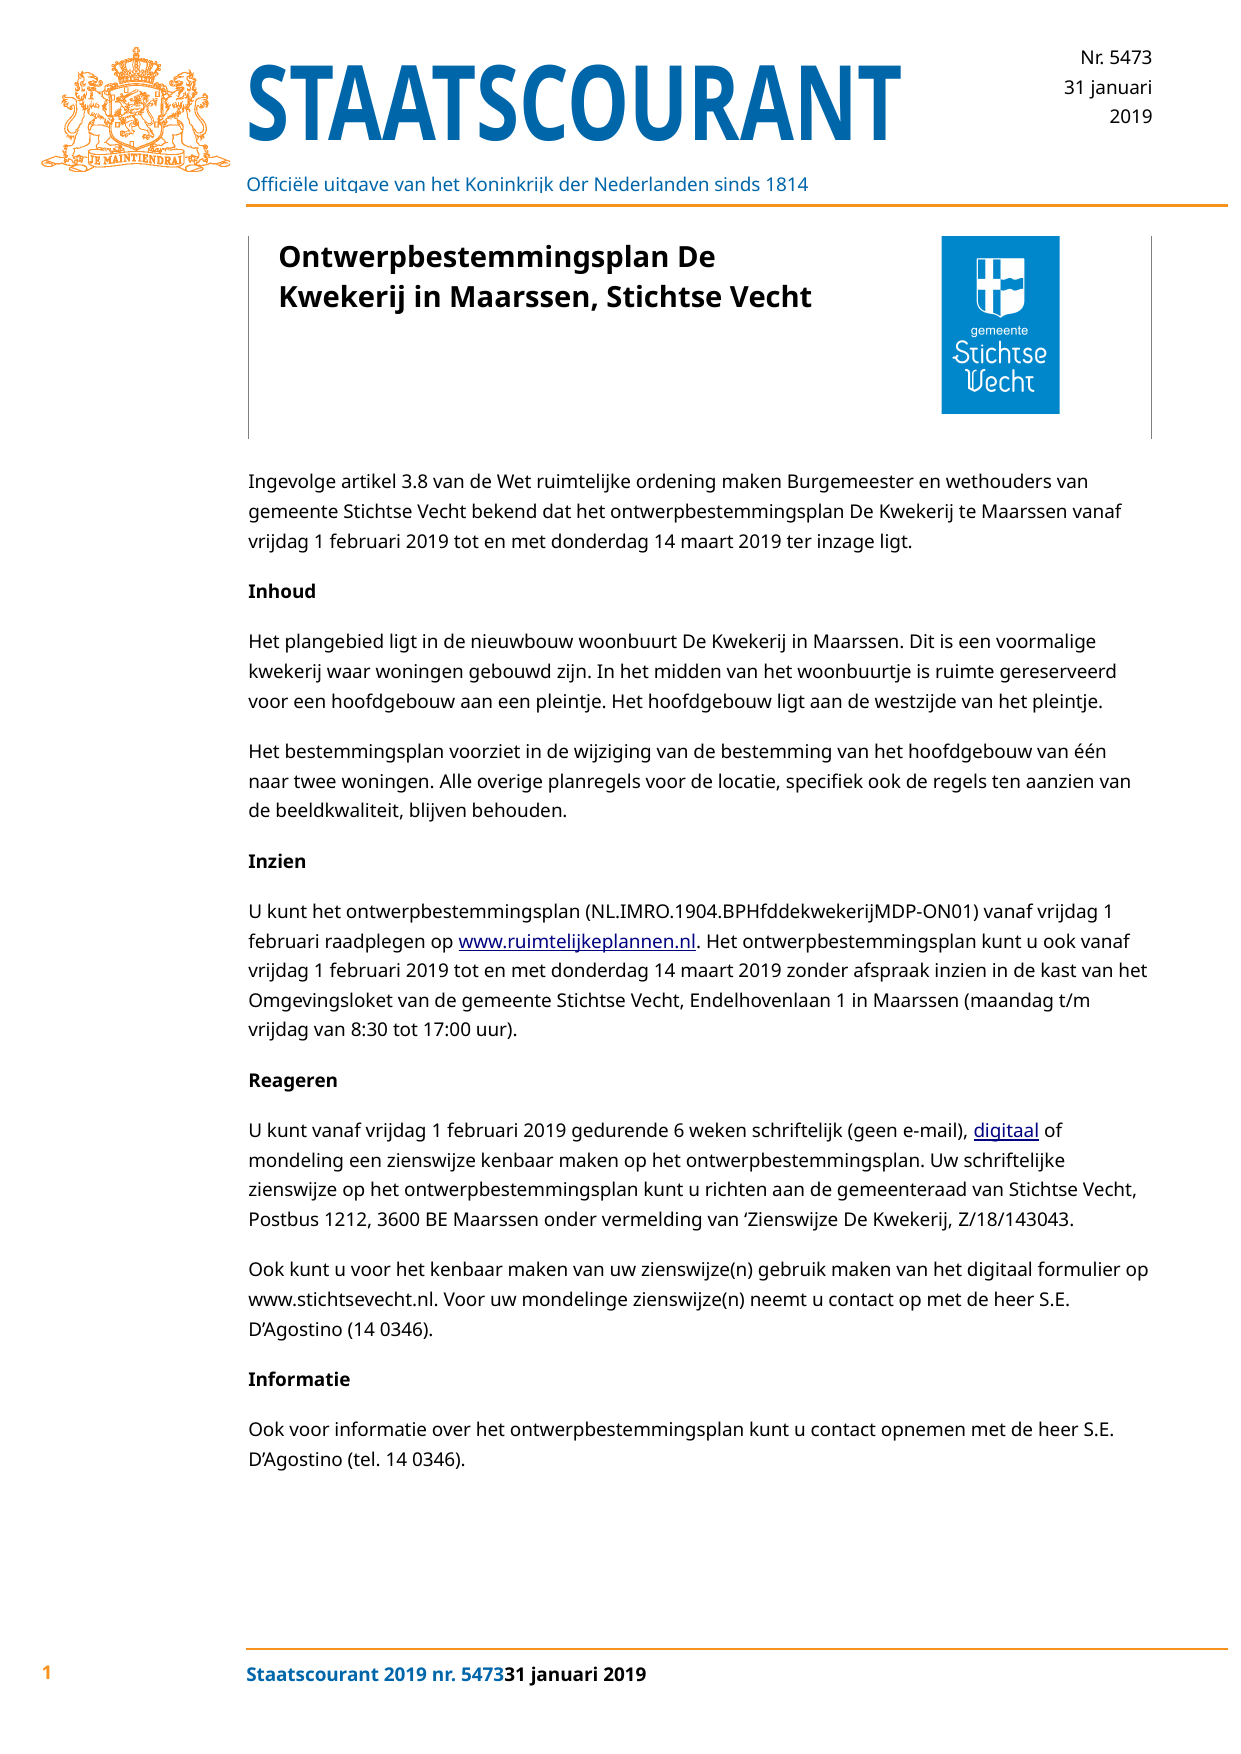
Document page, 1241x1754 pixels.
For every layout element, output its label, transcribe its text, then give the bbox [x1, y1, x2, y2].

picture [1001, 259, 1024, 279]
table_header Ontwerpbestemmingsplan De Kwekerij in Maarssen, Stichtse Vecht [249, 236, 850, 439]
text U kunt het ontwerpbestemmingsplan (NL.IMRO.1904.BPHfddekwekerijMDP-ON01) vanaf vrijdag 1 februari raadplegen op www.ruimtelijkeplannen.nl. Het ontwerpbestemmingsplan kunt u ook vanaf vrijdag 1 februari 2019 tot en met donderdag 14 maart 2019 zonder afspraak inzien in de kast van het Omgevingsloket van de gemeente Stichtse Vecht, Endelhovenlaan 1 in Maarssen (maandag t/m vrijdag van 8:30 tot 17:00 uur). [248, 898, 1152, 1042]
picture [971, 348, 977, 359]
text Reageren [248, 1067, 1152, 1093]
text Ook voor informatie over het ontwerpbestemmingsplan kunt u contact opnemen met de heer S.E. D’Agostino (tel. 14 0346). [248, 1417, 1152, 1472]
table_header [850, 236, 941, 413]
text Ook kunt u voor het kenbaar maken van uw zienswijze(n) gebruik maken van het digitaal formulier op www.stichtsevecht.nl. Voor uw mondelinge zienswijze(n) neemt u contact op met de heer S.E. D’Agostino (14 0346). [248, 1257, 1152, 1341]
text Ingevolge artikel 3.8 van de Wet ruimtelijke ordening maken Burgemeester en wethouders van gemeente Stichtse Vecht bekend dat het ontwerpbestemmingsplan De Kwekerij te Maarssen vanaf vrijdag 1 februari 2019 tot en met donderdag 14 maart 2019 ter inzage ligt. [248, 469, 1152, 553]
text Informatie [248, 1366, 1152, 1392]
text Het plangebied ligt in de nieuwbouw woonbuurt De Kwekerij in Maarssen. Dit is een voormalige kwekerij waar woningen gebouwd zijn. In het midden van het woonbuurtje is ruimte gereserveerd voor een hoofdgebouw aan een pleintje. Het hoofdgebouw ligt aan de westzijde van het pleintje. [248, 629, 1152, 713]
text U kunt vanaf vrijdag 1 februari 2019 gedurende 6 weken schriftelijk (geen e-mail), digitaal of mondeling een zienswijze kenbaar maken op het ontwerpbestemmingsplan. Uw schriftelijke zienswijze op het ontwerpbestemmingsplan kunt u richten aan de gemeenteraad van Stichtse Vecht, Postbus 1212, 3600 BE Maarssen onder vermelding van ‘Zienswijze De Kwekerij, Z/18/143043. [248, 1117, 1152, 1232]
picture [1000, 289, 1024, 317]
picture [1027, 377, 1032, 389]
text Inhoud [248, 578, 1152, 604]
text Het bestemmingsplan voorziet in de wijziging van de bestemming van het hoofdgebouw van één naar twee woningen. Alle overige planregels voor de locatie, specifiek ook de regels ten aanzien van de beeldkwaliteit, blijven behouden. [248, 738, 1152, 823]
text Inzien [248, 848, 1152, 873]
picture [977, 259, 1000, 313]
table_header [1060, 236, 1151, 413]
table_header [850, 414, 1151, 439]
picture [1013, 370, 1020, 391]
picture [41, 47, 231, 172]
picture [1013, 348, 1019, 359]
